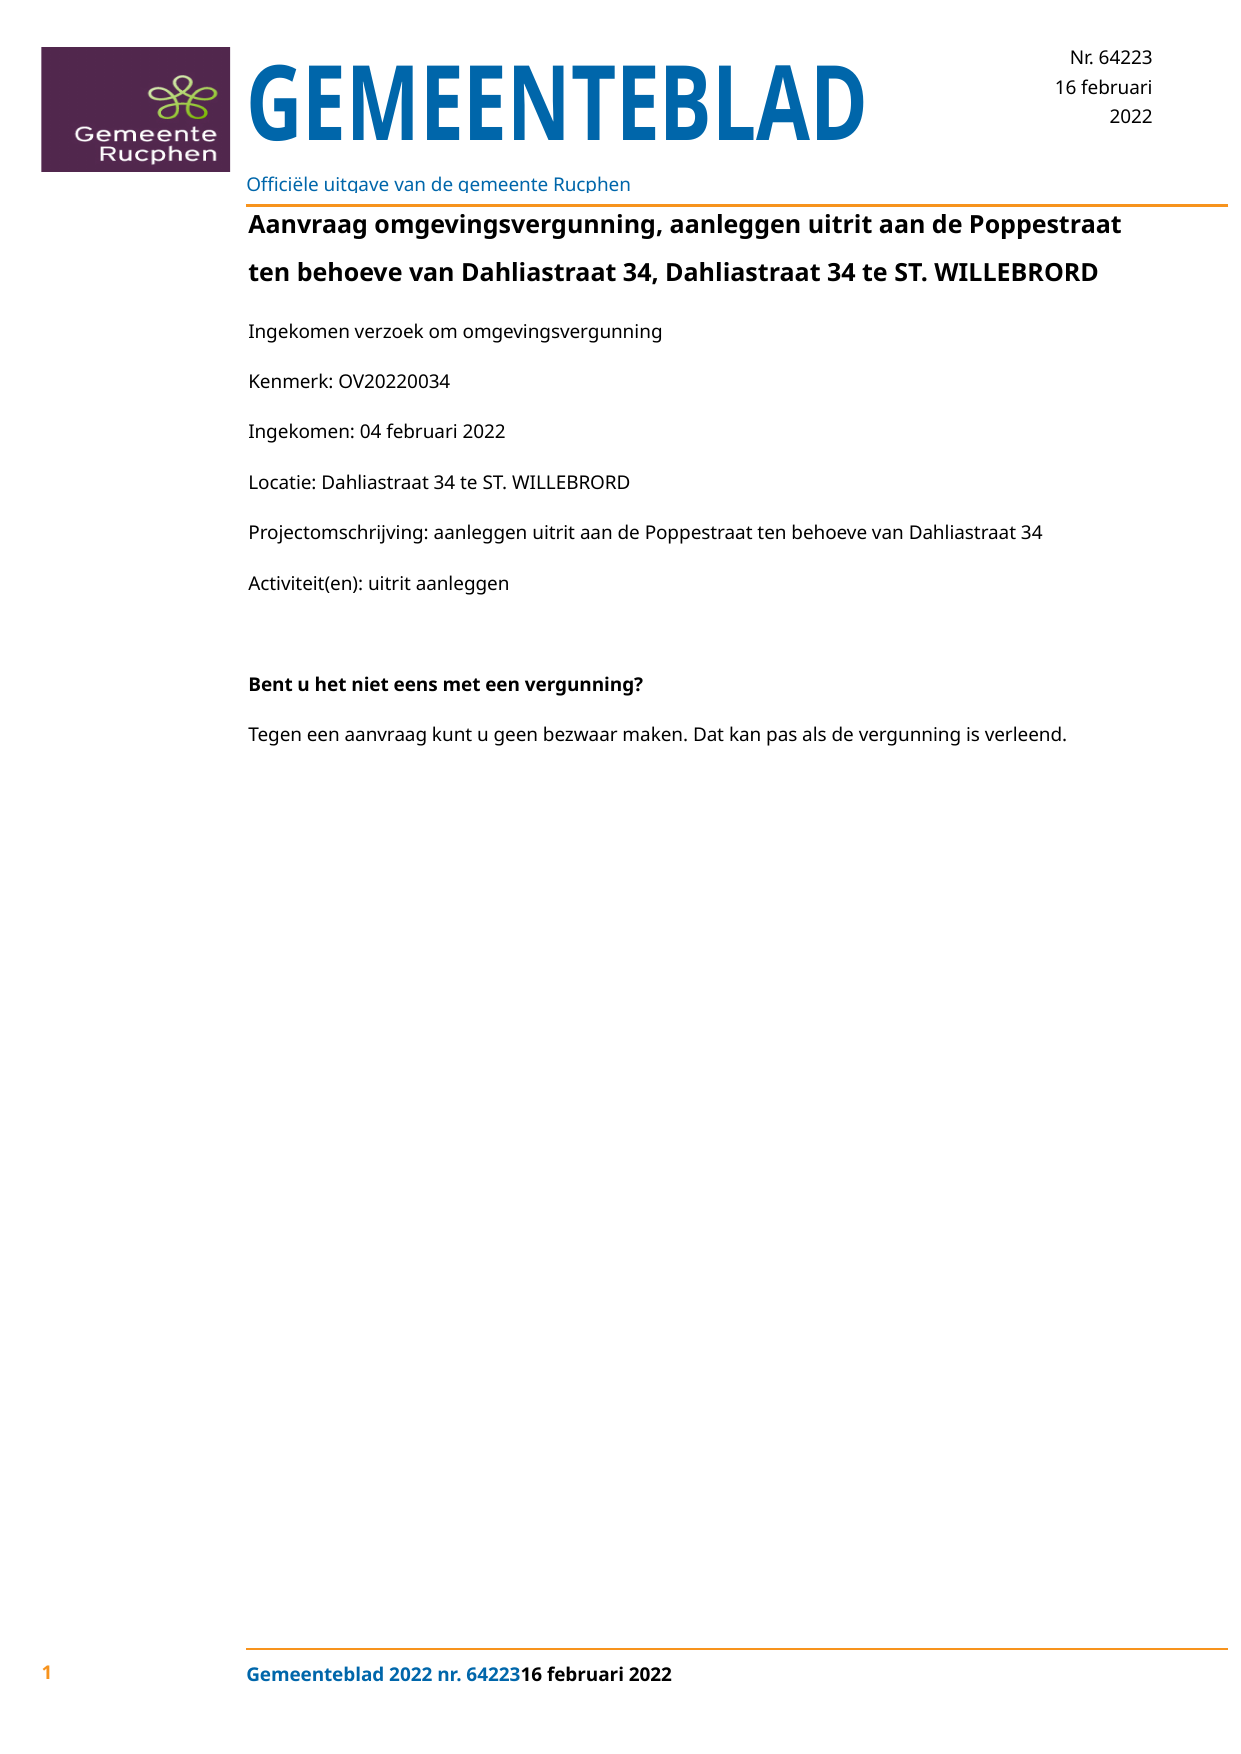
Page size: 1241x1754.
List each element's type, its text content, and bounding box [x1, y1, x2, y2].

text Projectomschrijving: aanleggen uitrit aan de Poppestraat ten behoeve van Dahliastraat 34 [248, 519, 1152, 545]
text Kenmerk: OV20220034 [248, 368, 1152, 394]
text Locatie: Dahliastraat 34 te ST. WILLEBRORD [248, 469, 1152, 495]
text Ingekomen verzoek om omgevingsvergunning [248, 318, 1152, 344]
text Ingekomen: 04 februari 2022 [248, 419, 1152, 444]
text Tegen een aanvraag kunt u geen bezwaar maken. Dat kan pas als de vergunning is verleend. [248, 721, 1152, 747]
text Aanvraag omgevingsvergunning, aanleggen uitrit aan de Poppestraat ten behoeve van Dahliastraat 34, Dahliastraat 34 te ST. WILLEBRORD [248, 207, 1152, 288]
text Bent u het niet eens met een vergunning? [248, 671, 1152, 697]
text Activiteit(en): uitrit aanleggen [248, 570, 1152, 596]
picture [41, 47, 231, 172]
